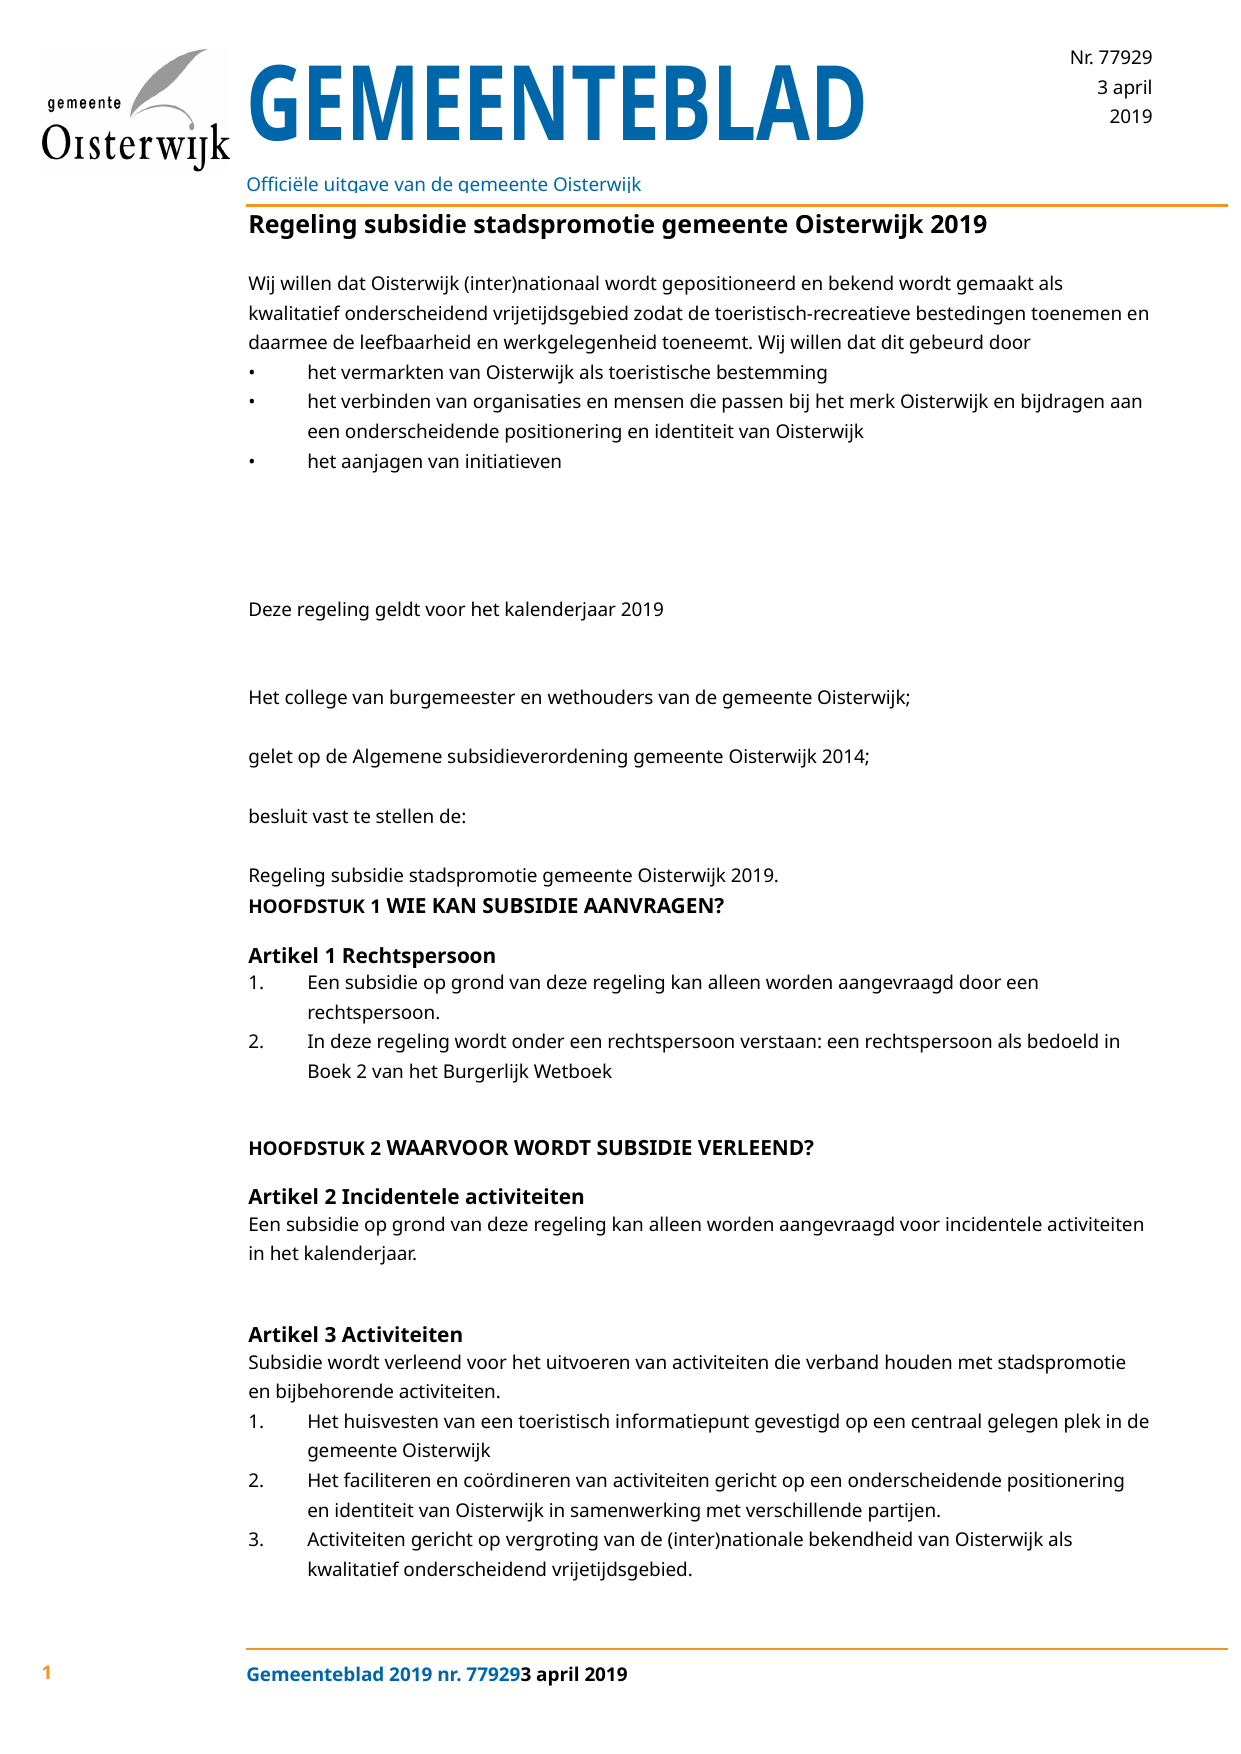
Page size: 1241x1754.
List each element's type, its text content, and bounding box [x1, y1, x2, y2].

list het verbinden van organisaties en mensen die passen bij het merk Oisterwijk en bijdragen aan een onderscheidende positionering en identiteit van Oisterwijk [248, 389, 1152, 444]
text Een subsidie op grond van deze regeling kan alleen worden aangevraagd voor incidentele activiteiten in het kalenderjaar. [248, 1211, 1152, 1266]
list het vermarkten van Oisterwijk als toeristische bestemming [248, 359, 1152, 385]
text Artikel 2 Incidentele activiteiten [248, 1182, 1152, 1211]
text besluit vast te stellen de: [248, 803, 1152, 828]
text Subsidie wordt verleend voor het uitvoeren van activiteiten die verband houden met stadspromotie en bijbehorende activiteiten. [248, 1349, 1152, 1404]
text HOOFDSTUK 1 WIE KAN SUBSIDIE AANVRAGEN? [248, 892, 1152, 920]
text Wij willen dat Oisterwijk (inter)nationaal wordt gepositioneerd en bekend wordt gemaakt als kwalitatief onderscheidend vrijetijdsgebied zodat de toeristisch-recreatieve bestedingen toenemen en daarmee de leefbaarheid en werkgelegenheid toeneemt. Wij willen dat dit gebeurd door [248, 270, 1152, 355]
list In deze regeling wordt onder een rechtspersoon verstaan: een rechtspersoon als bedoeld in Boek 2 van het Burgerlijk Wetboek [248, 1028, 1152, 1084]
text Regeling subsidie stadspromotie gemeente Oisterwijk 2019 [248, 207, 1152, 241]
list Het huisvesten van een toeristisch informatiepunt gevestigd op een centraal gelegen plek in de gemeente Oisterwijk [248, 1408, 1152, 1463]
text Regeling subsidie stadspromotie gemeente Oisterwijk 2019. [248, 862, 1152, 888]
list het aanjagen van initiatieven [248, 448, 1152, 473]
text HOOFDSTUK 2 WAARVOOR WORDT SUBSIDIE VERLEEND? [248, 1133, 1152, 1162]
text Het college van burgemeester en wethouders van de gemeente Oisterwijk; [248, 684, 1152, 710]
text gelet op de Algemene subsidieverordening gemeente Oisterwijk 2014; [248, 744, 1152, 769]
list Activiteiten gericht op vergroting van de (inter)nationale bekendheid van Oisterwijk als kwalitatief onderscheidend vrijetijdsgebied. [248, 1526, 1152, 1582]
list Een subsidie op grond van deze regeling kan alleen worden aangevraagd door een rechtspersoon. [248, 969, 1152, 1024]
text Artikel 1 Rechtspersoon [248, 941, 1152, 969]
list Het faciliteren en coördineren van activiteiten gericht op een onderscheidende positionering en identiteit van Oisterwijk in samenwerking met verschillende partijen. [248, 1467, 1152, 1523]
text Artikel 3 Activiteiten [248, 1321, 1152, 1349]
picture [41, 47, 231, 172]
text Deze regeling geldt voor het kalenderjaar 2019 [248, 596, 1152, 621]
